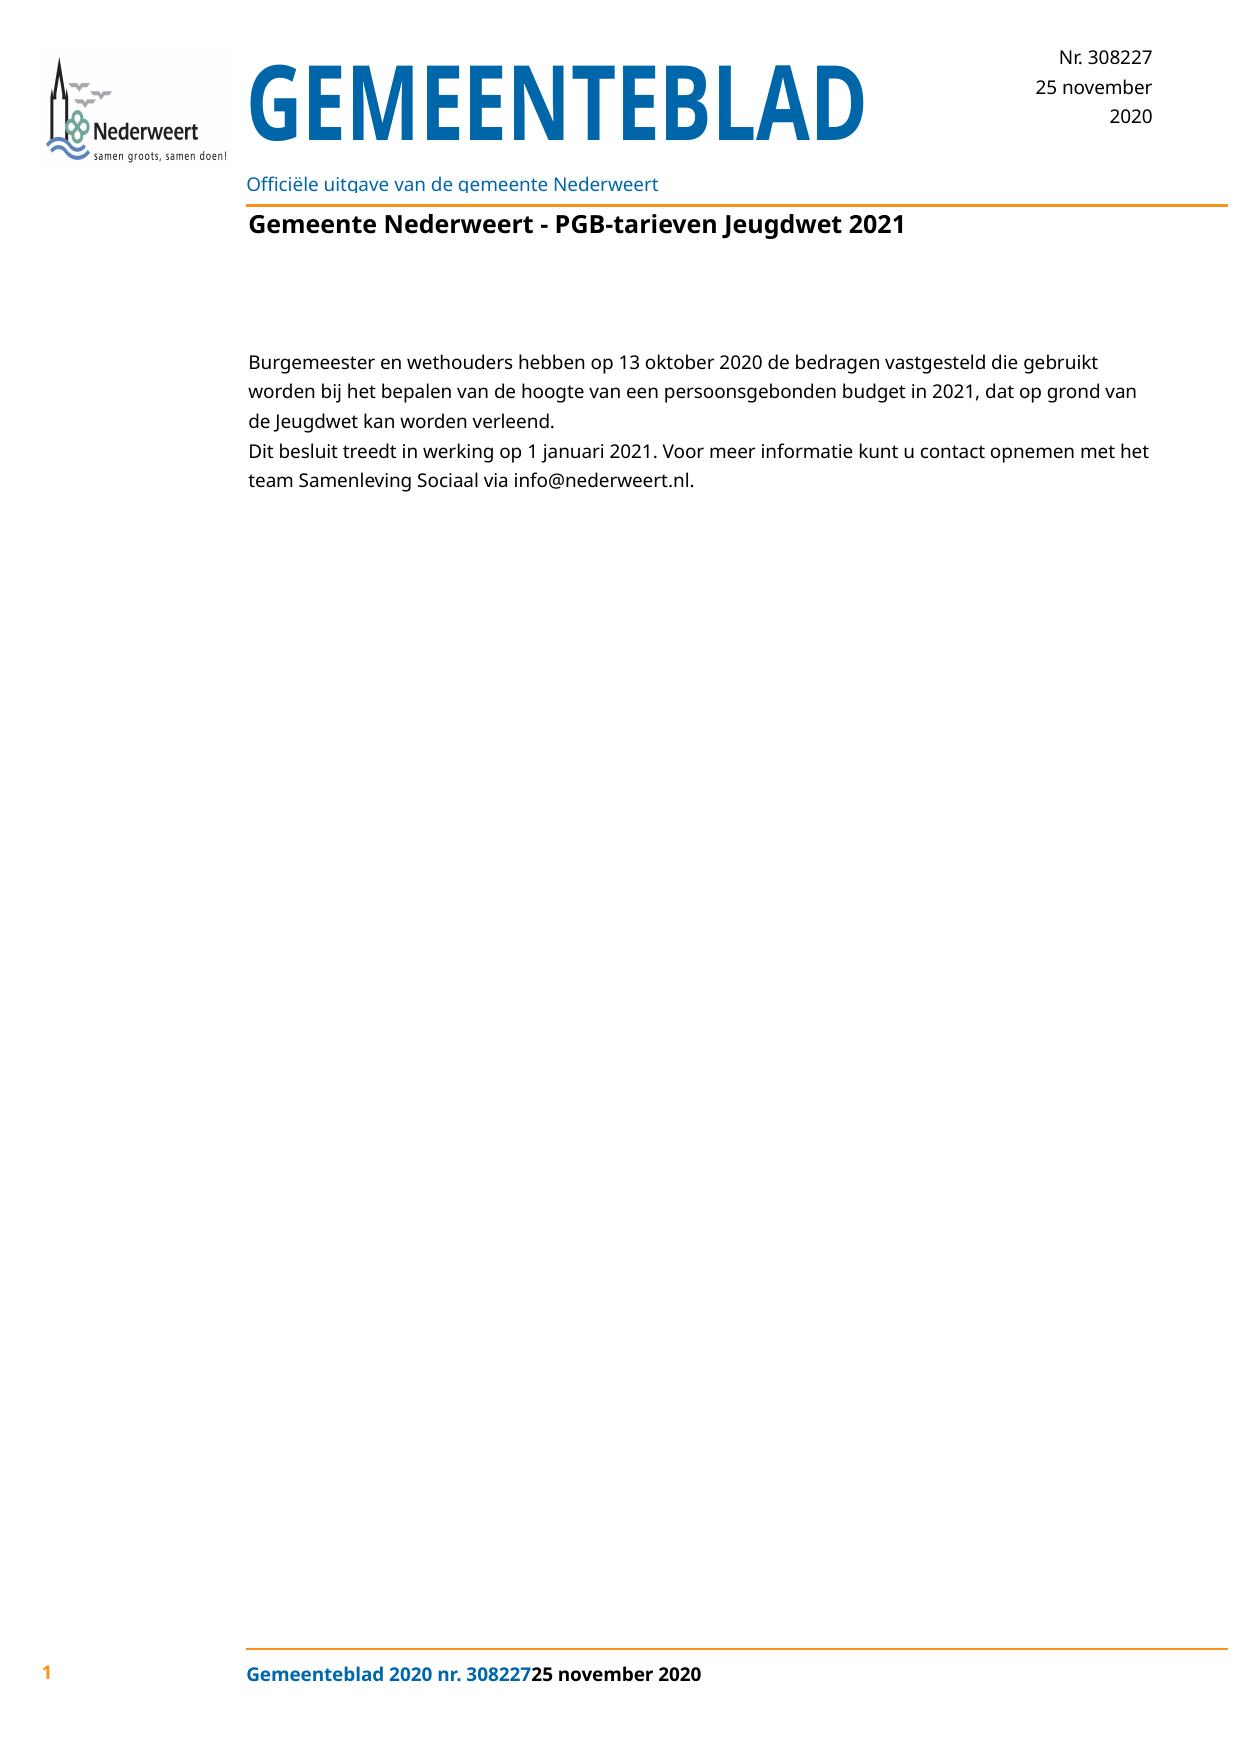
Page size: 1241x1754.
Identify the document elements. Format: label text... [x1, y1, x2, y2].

picture [41, 47, 231, 172]
text Gemeente Nederweert - PGB-tarieven Jeugdwet 2021 [248, 207, 1152, 241]
text Burgemeester en wethouders hebben op 13 oktober 2020 de bedragen vastgesteld die gebruikt worden bij het bepalen van de hoogte van een persoonsgebonden budget in 2021, dat op grond van de Jeugdwet kan worden verleend. [248, 349, 1152, 434]
text Dit besluit treedt in werking op 1 januari 2021. Voor meer informatie kunt u contact opnemen met het team Samenleving Sociaal via info@nederweert.nl. [248, 438, 1152, 493]
